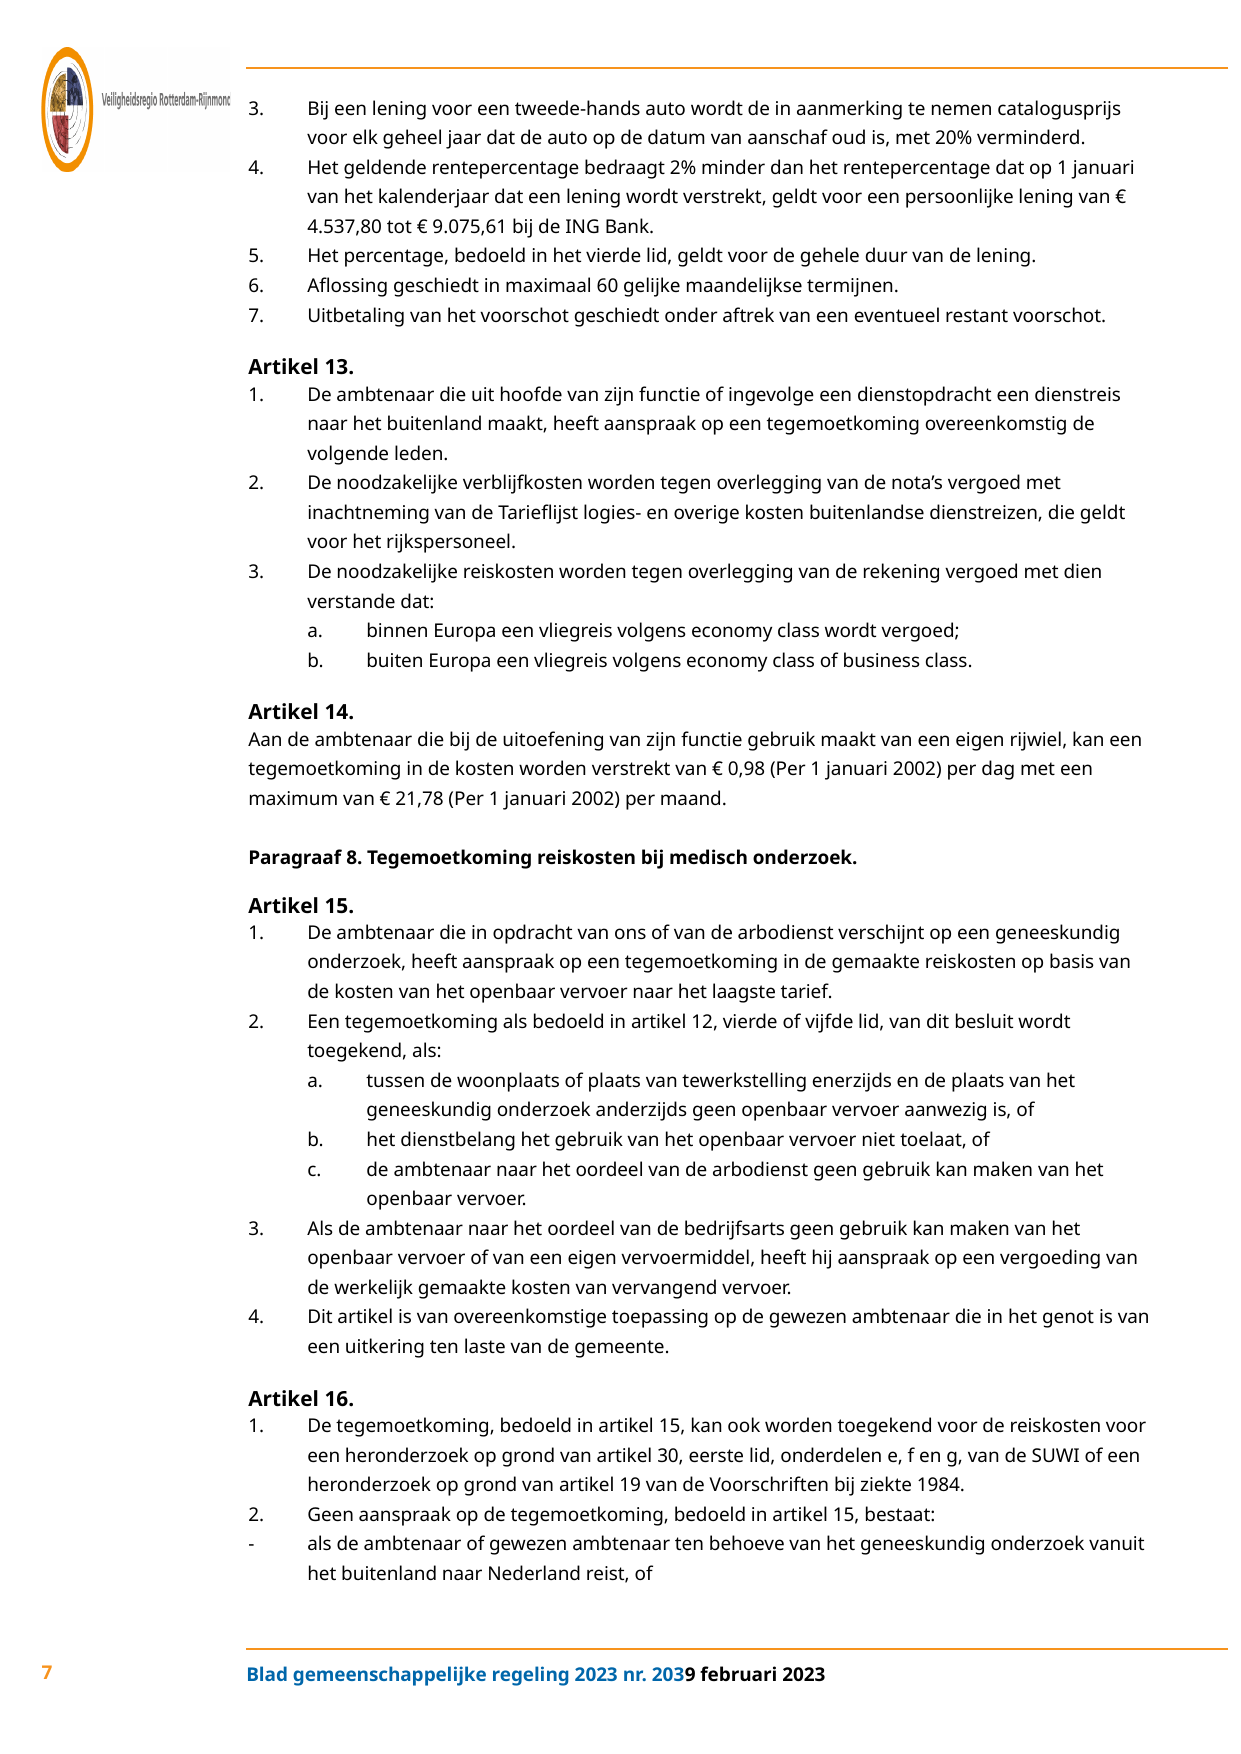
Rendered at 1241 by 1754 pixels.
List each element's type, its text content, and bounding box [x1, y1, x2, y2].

list buiten Europa een vliegreis volgens economy class of business class. [307, 647, 1152, 673]
list tussen de woonplaats of plaats van tewerkstelling enerzijds en de plaats van het geneeskundig onderzoek anderzijds geen openbaar vervoer aanwezig is, of [307, 1067, 1152, 1122]
list De noodzakelijke verblijfkosten worden tegen overlegging van de nota’s vergoed met inachtneming van de Tarieflijst logies- en overige kosten buitenlandse dienstreizen, die geldt voor het rijkspersoneel. [248, 469, 1152, 554]
list Dit artikel is van overeenkomstige toepassing op de gewezen ambtenaar die in het genot is van een uitkering ten laste van de gemeente. [248, 1304, 1152, 1359]
list De noodzakelijke reiskosten worden tegen overlegging van de rekening vergoed met dien verstande dat: [248, 558, 1152, 613]
list binnen Europa een vliegreis volgens economy class wordt vergoed; [307, 617, 1152, 643]
list Een tegemoetkoming als bedoeld in artikel 12, vierde of vijfde lid, van dit besluit wordt toegekend, als: [248, 1008, 1152, 1063]
list Bij een lening voor een tweede-hands auto wordt de in aanmerking te nemen catalogusprijs voor elk geheel jaar dat de auto op de datum van aanschaf oud is, met 20% verminderd. [248, 95, 1152, 150]
list Aflossing geschiedt in maximaal 60 gelijke maandelijkse termijnen. [248, 272, 1152, 298]
text Aan de ambtenaar die bij de uitoefening van zijn functie gebruik maakt van een eigen rijwiel, kan een tegemoetkoming in de kosten worden verstrekt van € 0,98 (Per 1 januari 2002) per dag met een maximum van € 21,78 (Per 1 januari 2002) per maand. [248, 726, 1152, 811]
text Artikel 15. [248, 891, 1152, 919]
list Als de ambtenaar naar het oordeel van de bedrijfsarts geen gebruik kan maken van het openbaar vervoer of van een eigen vervoermiddel, heeft hij aanspraak op een vergoeding van de werkelijk gemaakte kosten van vervangend vervoer. [248, 1215, 1152, 1300]
list het dienstbelang het gebruik van het openbaar vervoer niet toelaat, of [307, 1126, 1152, 1152]
list De ambtenaar die uit hoofde van zijn functie of ingevolge een dienstopdracht een dienstreis naar het buitenland maakt, heeft aanspraak op een tegemoetkoming overeenkomstig de volgende leden. [248, 381, 1152, 466]
list de ambtenaar naar het oordeel van de arbodienst geen gebruik kan maken van het openbaar vervoer. [307, 1156, 1152, 1211]
list De ambtenaar die in opdracht van ons of van de arbodienst verschijnt op een geneeskundig onderzoek, heeft aanspraak op een tegemoetkoming in de gemaakte reiskosten op basis van de kosten van het openbaar vervoer naar het laagste tarief. [248, 919, 1152, 1004]
text Artikel 14. [248, 697, 1152, 726]
list Het percentage, bedoeld in het vierde lid, geldt voor de gehele duur van de lening. [248, 243, 1152, 268]
text Paragraaf 8. Tegemoetkoming reiskosten bij medisch onderzoek. [248, 844, 1152, 870]
text Artikel 13. [248, 352, 1152, 381]
list Geen aanspraak op de tegemoetkoming, bedoeld in artikel 15, bestaat: [248, 1501, 1152, 1527]
list Het geldende rentepercentage bedraagt 2% minder dan het rentepercentage dat op 1 januari van het kalenderjaar dat een lening wordt verstrekt, geldt voor een persoonlijke lening van € 4.537,80 tot € 9.075,61 bij de ING Bank. [248, 154, 1152, 239]
list De tegemoetkoming, bedoeld in artikel 15, kan ook worden toegekend voor de reiskosten voor een heronderzoek op grond van artikel 30, eerste lid, onderdelen e, f en g, van de SUWI of een heronderzoek op grond van artikel 19 van de Voorschriften bij ziekte 1984. [248, 1412, 1152, 1497]
picture [41, 47, 231, 172]
text Artikel 16. [248, 1384, 1152, 1412]
list als de ambtenaar of gewezen ambtenaar ten behoeve van het geneeskundig onderzoek vanuit het buitenland naar Nederland reist, of [248, 1531, 1152, 1586]
list Uitbetaling van het voorschot geschiedt onder aftrek van een eventueel restant voorschot. [248, 302, 1152, 328]
